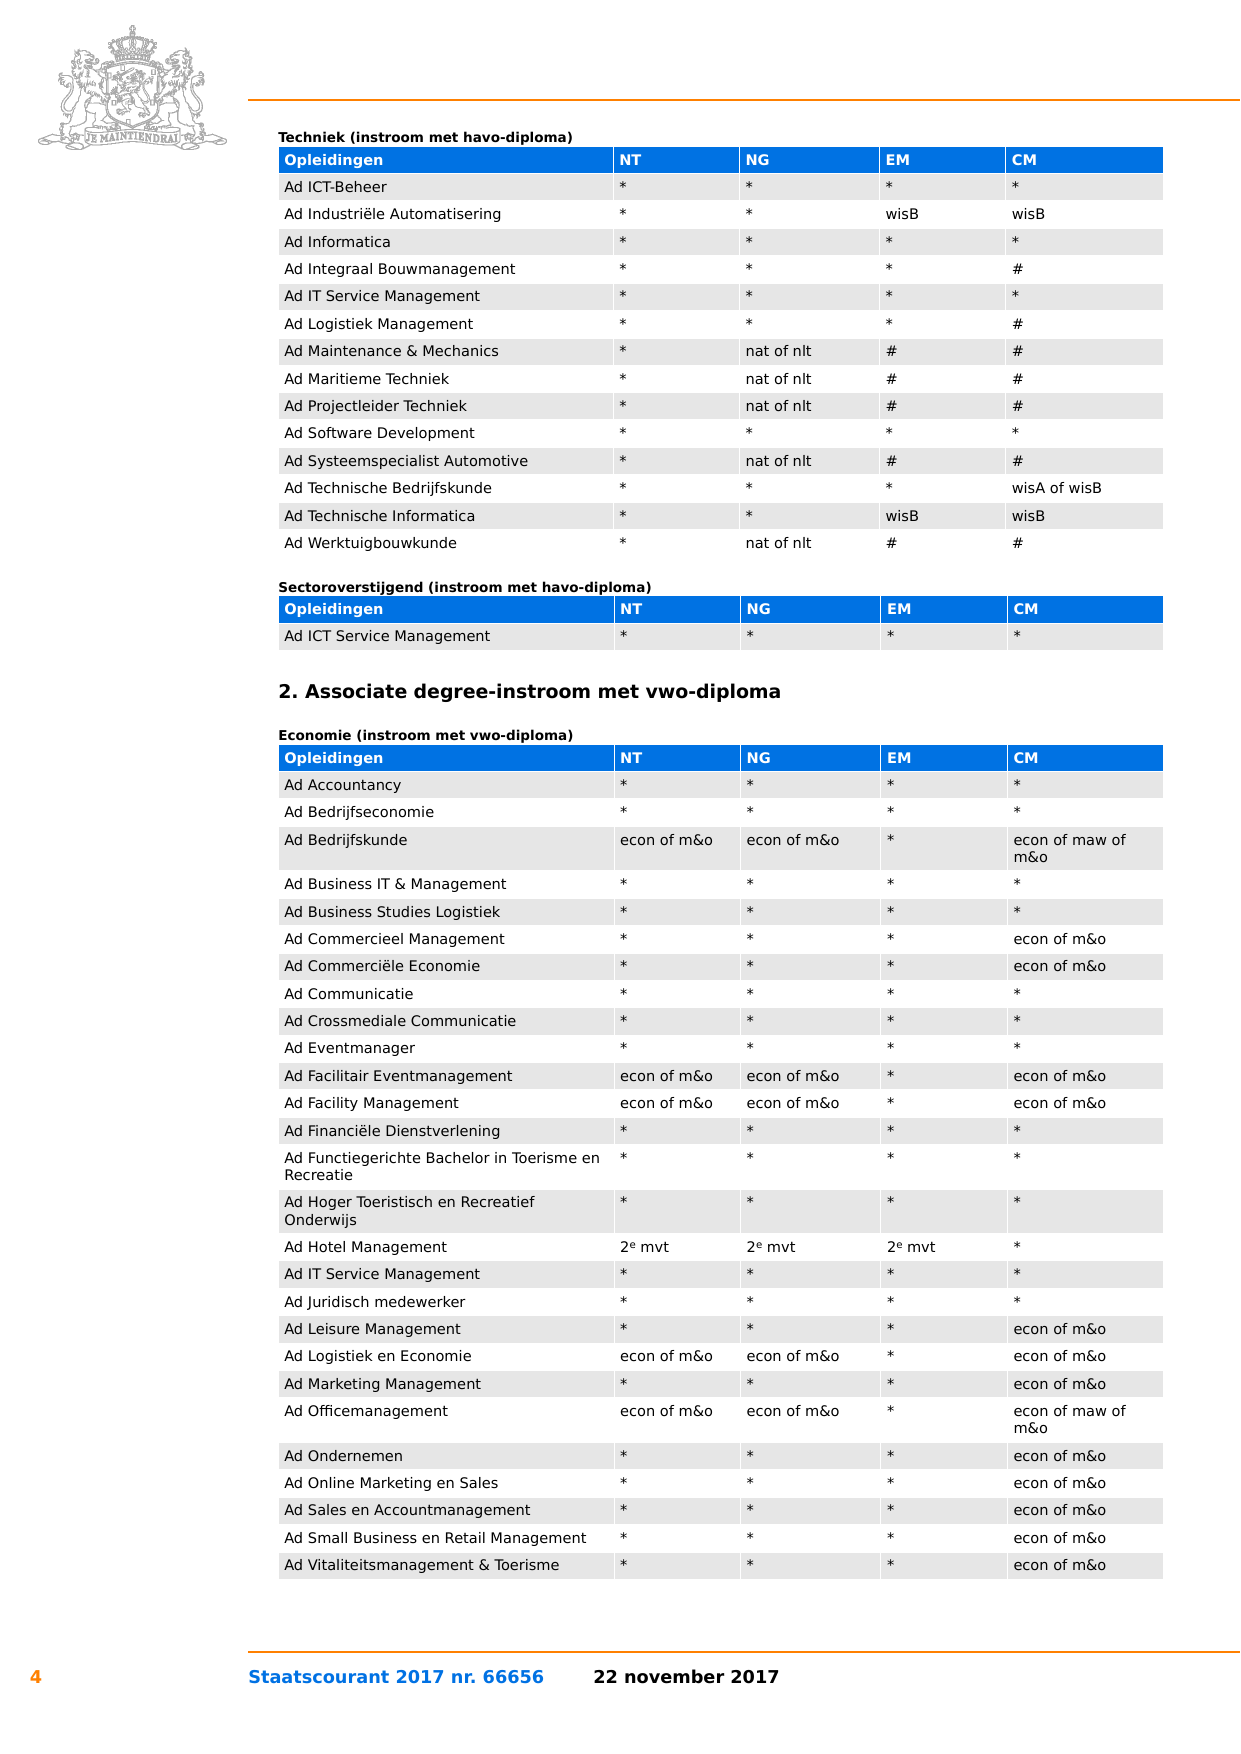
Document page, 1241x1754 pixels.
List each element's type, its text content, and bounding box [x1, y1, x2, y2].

table_cell * [741, 1498, 880, 1524]
table_cell # [1006, 393, 1163, 419]
table_cell * [881, 1344, 1007, 1370]
table_cell CM [1006, 147, 1163, 173]
table_cell * [741, 1443, 880, 1469]
table_cell * [1008, 1190, 1163, 1233]
table_cell * [614, 284, 739, 310]
table_cell Ad Bedrijfseconomie [279, 800, 614, 826]
table_cell * [881, 772, 1007, 798]
table_cell * [614, 339, 739, 365]
table_cell * [741, 981, 880, 1007]
table_cell * [881, 1289, 1007, 1315]
table_cell wisB [1006, 503, 1163, 529]
table_cell * [614, 448, 739, 474]
table_cell econ of m&o [615, 1399, 740, 1442]
table_cell Ad Commerciële Economie [279, 954, 614, 980]
table_cell * [881, 954, 1007, 980]
table_cell Ad Hotel Management [279, 1234, 614, 1260]
table_cell * [881, 1261, 1007, 1288]
table_cell * [615, 1145, 740, 1189]
table_cell * [741, 772, 880, 798]
table_cell Ad Business IT & Management [279, 871, 614, 898]
table_cell # [880, 366, 1005, 392]
table_cell * [741, 954, 880, 980]
table_cell # [1006, 256, 1163, 283]
table_cell wisB [880, 503, 1005, 529]
table_cell Ad Hoger Toeristisch en Recreatief Onderwijs [279, 1190, 614, 1233]
table_cell NG [741, 596, 880, 623]
table_cell * [615, 1036, 740, 1062]
table_cell * [881, 1145, 1007, 1189]
table_cell * [881, 1316, 1007, 1343]
table_cell NT [615, 745, 740, 771]
table_cell econ of m&o [741, 1344, 880, 1370]
table_cell econ of m&o [615, 1344, 740, 1370]
table_cell * [741, 1371, 880, 1397]
table_cell * [881, 926, 1007, 952]
table_cell * [614, 421, 739, 447]
table_cell econ of maw of m&o [1008, 1399, 1163, 1442]
table_cell wisA of wisB [1006, 475, 1163, 502]
table_cell Ad Industriële Automatisering [279, 201, 613, 228]
table_cell * [880, 475, 1005, 502]
table_cell # [1006, 366, 1163, 392]
table_cell Ad Facilitair Eventmanagement [279, 1063, 614, 1089]
table_cell * [1008, 772, 1163, 798]
table_cell NT [614, 147, 739, 173]
table_cell * [615, 981, 740, 1007]
table_cell econ of m&o [741, 1399, 880, 1442]
table_cell * [881, 1008, 1007, 1035]
table_cell * [615, 1008, 740, 1035]
table_cell * [741, 1008, 880, 1035]
table_cell EM [881, 745, 1007, 771]
table_cell Ad Projectleider Techniek [279, 393, 613, 419]
table_cell * [615, 1261, 740, 1288]
table_cell Ad Communicatie [279, 981, 614, 1007]
table_cell econ of m&o [1008, 1470, 1163, 1497]
table_cell * [615, 1190, 740, 1233]
table_cell * [741, 1145, 880, 1189]
table_cell Opleidingen [279, 596, 614, 623]
table_cell Ad Integraal Bouwmanagement [279, 256, 613, 283]
table_cell * [1008, 624, 1163, 650]
table_cell * [881, 1063, 1007, 1089]
table_cell EM [881, 596, 1007, 623]
table_cell # [880, 530, 1005, 557]
table_cell * [741, 1525, 880, 1551]
table_cell * [741, 624, 880, 650]
table_cell * [1008, 800, 1163, 826]
table_cell * [881, 1498, 1007, 1524]
table_cell * [881, 1036, 1007, 1062]
table_cell * [741, 1289, 880, 1315]
table_cell * [615, 1525, 740, 1551]
table_cell * [1008, 1145, 1163, 1189]
table_cell * [615, 624, 740, 650]
table_cell 2e mvt [741, 1234, 880, 1260]
table_cell econ of m&o [741, 1091, 880, 1117]
table_header Techniek (instroom met havo-diploma) [278, 130, 1163, 146]
table_cell * [881, 1525, 1007, 1551]
table_cell * [740, 201, 879, 228]
table_cell * [881, 981, 1007, 1007]
table_cell * [1006, 284, 1163, 310]
table_cell Ad Logistiek Management [279, 311, 613, 337]
table_cell * [881, 899, 1007, 925]
table_cell * [881, 1553, 1007, 1579]
table_cell * [740, 503, 879, 529]
table_cell * [741, 1316, 880, 1343]
table_cell CM [1008, 745, 1163, 771]
table_cell econ of m&o [741, 827, 880, 870]
table_cell Opleidingen [279, 745, 614, 771]
table_cell Ad Systeemspecialist Automotive [279, 448, 613, 474]
table_cell * [1008, 981, 1163, 1007]
table_cell * [615, 1316, 740, 1343]
table_cell Ad Sales en Accountmanagement [279, 1498, 614, 1524]
table_cell Ad Maintenance & Mechanics [279, 339, 613, 365]
table_cell * [615, 1118, 740, 1144]
table_cell * [1008, 871, 1163, 898]
table_cell Ad Technische Informatica [279, 503, 613, 529]
table_cell * [741, 1118, 880, 1144]
table_cell * [881, 1118, 1007, 1144]
table_cell # [1006, 530, 1163, 557]
table_cell econ of m&o [1008, 1091, 1163, 1117]
table_cell * [740, 256, 879, 283]
table_cell * [741, 899, 880, 925]
table_cell Ad Leisure Management [279, 1316, 614, 1343]
table_cell econ of m&o [1008, 1443, 1163, 1469]
table_cell econ of m&o [1008, 1498, 1163, 1524]
table_cell Ad Crossmediale Communicatie [279, 1008, 614, 1035]
table_cell econ of m&o [1008, 954, 1163, 980]
table_cell * [615, 871, 740, 898]
table_cell * [615, 1371, 740, 1397]
table_cell nat of nlt [740, 448, 879, 474]
table_cell nat of nlt [740, 530, 879, 557]
table_cell NG [741, 745, 880, 771]
table_cell Ad Logistiek en Economie [279, 1344, 614, 1370]
table_header Sectoroverstijgend (instroom met havo-diploma) [278, 580, 1163, 595]
table_cell # [1006, 311, 1163, 337]
table_cell CM [1008, 596, 1163, 623]
subtitle 2. Associate degree-instroom met vwo-diploma [278, 681, 1163, 703]
table_cell EM [880, 147, 1005, 173]
table_cell econ of m&o [1008, 1371, 1163, 1397]
table_cell econ of m&o [1008, 1525, 1163, 1551]
table_cell * [615, 954, 740, 980]
table_cell * [614, 393, 739, 419]
table_cell * [880, 284, 1005, 310]
table_cell * [741, 1470, 880, 1497]
table_cell * [740, 311, 879, 337]
table_cell Ad Technische Bedrijfskunde [279, 475, 613, 502]
table_cell * [1008, 1008, 1163, 1035]
table_cell Ad ICT Service Management [279, 624, 614, 650]
table_cell nat of nlt [740, 393, 879, 419]
table_cell * [1008, 1118, 1163, 1144]
table_cell 2e mvt [881, 1234, 1007, 1260]
table_cell * [614, 201, 739, 228]
table_cell # [880, 448, 1005, 474]
table_cell Ad Ondernemen [279, 1443, 614, 1469]
table_cell * [614, 530, 739, 557]
table_cell * [615, 1443, 740, 1469]
table_cell * [1008, 1234, 1163, 1260]
table_cell wisB [1006, 201, 1163, 228]
table_cell * [881, 827, 1007, 870]
table_cell Opleidingen [279, 147, 613, 173]
table_cell Ad IT Service Management [279, 284, 613, 310]
table_cell * [615, 899, 740, 925]
table_cell * [740, 174, 879, 200]
table_cell * [740, 229, 879, 255]
table_cell * [880, 421, 1005, 447]
table_cell nat of nlt [740, 339, 879, 365]
table_cell * [614, 174, 739, 200]
table_cell econ of maw of m&o [1008, 827, 1163, 870]
table_cell econ of m&o [615, 1091, 740, 1117]
table_cell * [881, 800, 1007, 826]
table_cell Ad Business Studies Logistiek [279, 899, 614, 925]
table_cell * [740, 284, 879, 310]
table_cell * [1008, 1261, 1163, 1288]
table_cell Ad ICT-Beheer [279, 174, 613, 200]
table_cell # [880, 339, 1005, 365]
table_cell Ad Bedrijfskunde [279, 827, 614, 870]
table_cell * [615, 1470, 740, 1497]
table_cell * [880, 311, 1005, 337]
table_cell * [614, 311, 739, 337]
table_cell econ of m&o [615, 827, 740, 870]
table_cell econ of m&o [1008, 926, 1163, 952]
table_cell * [614, 475, 739, 502]
table_cell * [1008, 1289, 1163, 1315]
table_cell * [880, 256, 1005, 283]
table_cell * [1008, 1036, 1163, 1062]
table_cell * [881, 1443, 1007, 1469]
table_cell * [881, 1470, 1007, 1497]
table_cell NG [740, 147, 879, 173]
table_cell econ of m&o [1008, 1344, 1163, 1370]
table_cell Ad Marketing Management [279, 1371, 614, 1397]
table_cell econ of m&o [1008, 1553, 1163, 1579]
table_cell * [614, 366, 739, 392]
table_cell Ad Software Development [279, 421, 613, 447]
table_cell Ad Informatica [279, 229, 613, 255]
table_cell * [614, 503, 739, 529]
table_cell Ad Commercieel Management [279, 926, 614, 952]
table_cell # [1006, 448, 1163, 474]
table_cell # [1006, 339, 1163, 365]
table_cell * [615, 800, 740, 826]
table_cell 2e mvt [615, 1234, 740, 1260]
table_cell Ad Accountancy [279, 772, 614, 798]
table_cell * [881, 1091, 1007, 1117]
table_cell Ad Facility Management [279, 1091, 614, 1117]
table_cell econ of m&o [1008, 1063, 1163, 1089]
table_cell * [614, 256, 739, 283]
table_cell Ad Online Marketing en Sales [279, 1470, 614, 1497]
table_cell * [1006, 229, 1163, 255]
table_cell * [880, 174, 1005, 200]
table_cell * [741, 1190, 880, 1233]
table_cell Ad Small Business en Retail Management [279, 1525, 614, 1551]
table_cell econ of m&o [741, 1063, 880, 1089]
table_cell * [1008, 899, 1163, 925]
table_cell * [1006, 174, 1163, 200]
table_cell Ad Juridisch medewerker [279, 1289, 614, 1315]
table_cell * [881, 1399, 1007, 1442]
table_cell * [740, 421, 879, 447]
table_cell * [1006, 421, 1163, 447]
table_cell * [615, 1289, 740, 1315]
table_cell * [615, 926, 740, 952]
table_cell Ad Vitaliteitsmanagement & Toerisme [279, 1553, 614, 1579]
table_header Economie (instroom met vwo-diploma) [278, 728, 1163, 744]
table_cell Ad Officemanagement [279, 1399, 614, 1442]
table_cell * [881, 1190, 1007, 1233]
table_cell # [880, 393, 1005, 419]
table_cell econ of m&o [615, 1063, 740, 1089]
table_cell econ of m&o [1008, 1316, 1163, 1343]
table_cell * [614, 229, 739, 255]
table_cell * [880, 229, 1005, 255]
table_cell * [741, 871, 880, 898]
table_cell * [615, 1498, 740, 1524]
table_cell * [741, 1036, 880, 1062]
table_cell Ad IT Service Management [279, 1261, 614, 1288]
table_cell NT [615, 596, 740, 623]
table_cell Ad Functiegerichte Bachelor in Toerisme en Recreatie [279, 1145, 614, 1189]
table_cell nat of nlt [740, 366, 879, 392]
table_cell wisB [880, 201, 1005, 228]
picture [38, 25, 227, 150]
table_cell * [741, 926, 880, 952]
table_cell Ad Maritieme Techniek [279, 366, 613, 392]
table_cell * [881, 871, 1007, 898]
table_cell * [741, 1553, 880, 1579]
table_cell * [615, 1553, 740, 1579]
table_cell * [881, 624, 1007, 650]
table_cell * [881, 1371, 1007, 1397]
table_cell Ad Financiële Dienstverlening [279, 1118, 614, 1144]
table_cell Ad Werktuigbouwkunde [279, 530, 613, 557]
table_cell * [741, 800, 880, 826]
table_cell * [741, 1261, 880, 1288]
table_cell Ad Eventmanager [279, 1036, 614, 1062]
table_cell * [740, 475, 879, 502]
table_cell * [615, 772, 740, 798]
